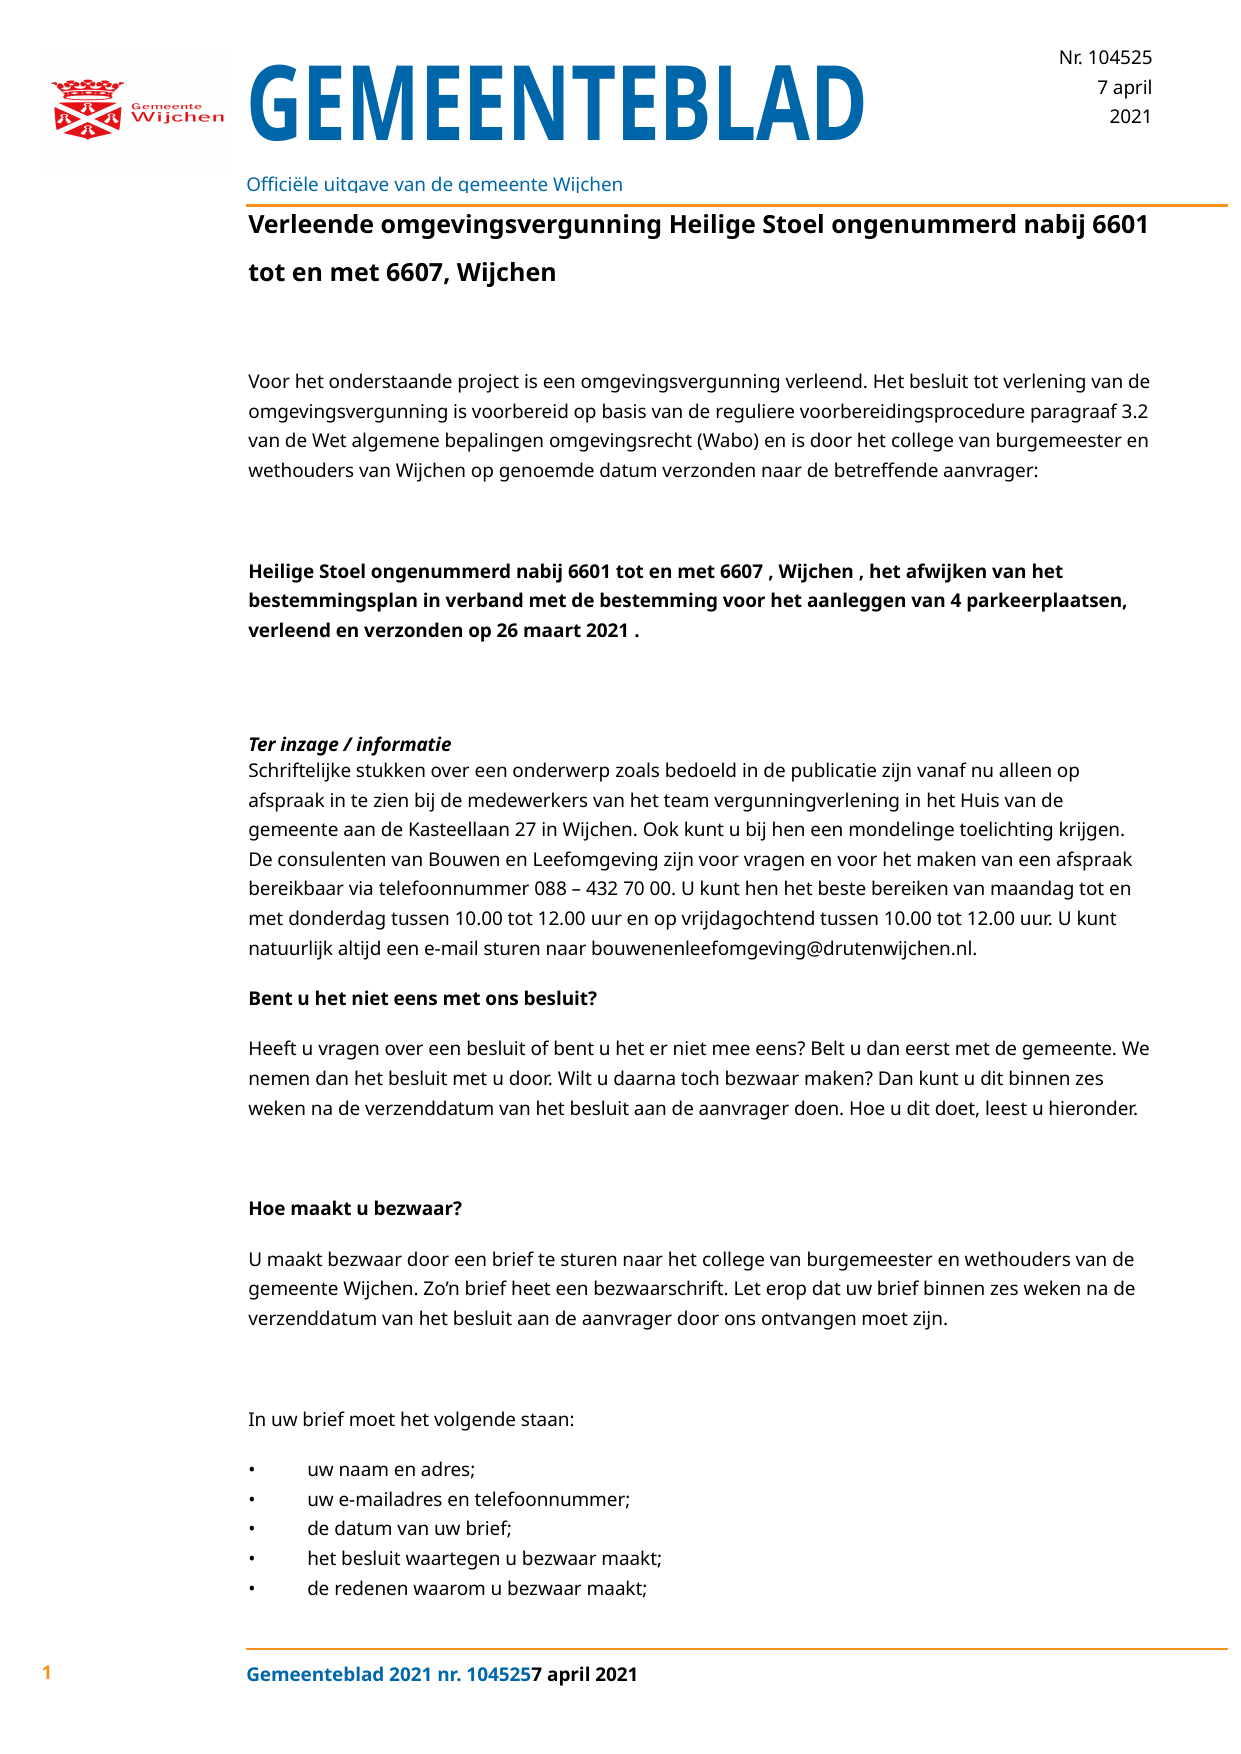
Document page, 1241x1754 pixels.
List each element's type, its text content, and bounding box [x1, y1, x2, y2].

text Heeft u vragen over een besluit of bent u het er niet mee eens? Belt u dan eerst met de gemeente. We nemen dan het besluit met u door. Wilt u daarna toch bezwaar maken? Dan kunt u dit binnen zes weken na de verzenddatum van het besluit aan de aanvrager doen. Hoe u dit doet, leest u hieronder. [248, 1036, 1152, 1120]
list het besluit waartegen u bezwaar maakt; [248, 1545, 1152, 1571]
text In uw brief moet het volgende staan: [248, 1406, 1152, 1432]
text Hoe maakt u bezwaar? [248, 1196, 1152, 1221]
text Voor het onderstaande project is een omgevingsvergunning verleend. Het besluit tot verlening van de omgevingsvergunning is voorbereid op basis van de reguliere voorbereidingsprocedure paragraaf 3.2 van de Wet algemene bepalingen omgevingsrecht (Wabo) en is door het college van burgemeester en wethouders van Wijchen op genoemde datum verzonden naar de betreffende aanvrager: [248, 368, 1152, 483]
text Verleende omgevingsvergunning Heilige Stoel ongenummerd nabij 6601 tot en met 6607, Wijchen [248, 207, 1152, 288]
text Schriftelijke stukken over een onderwerp zoals bedoeld in de publicatie zijn vanaf nu alleen op afspraak in te zien bij de medewerkers van het team vergunningverlening in het Huis van de gemeente aan de Kasteellaan 27 in Wijchen. Ook kunt u bij hen een mondelinge toelichting krijgen. De consulenten van Bouwen en Leefomgeving zijn voor vragen en voor het maken van een afspraak bereikbaar via telefoonnummer 088 – 432 70 00. U kunt hen het beste bereiken van maandag tot en met donderdag tussen 10.00 tot 12.00 uur en op vrijdagochtend tussen 10.00 tot 12.00 uur. U kunt natuurlijk altijd een e-mail sturen naar bouwenenleefomgeving@drutenwijchen.nl. [248, 757, 1152, 960]
list de redenen waarom u bezwaar maakt; [248, 1575, 1152, 1600]
text U maakt bezwaar door een brief te sturen naar het college van burgemeester en wethouders van de gemeente Wijchen. Zo’n brief heet een bezwaarschrift. Let erop dat uw brief binnen zes weken na de verzenddatum van het besluit aan de aanvrager door ons ontvangen moet zijn. [248, 1246, 1152, 1331]
picture [41, 47, 231, 172]
list uw e-mailadres en telefoonnummer; [248, 1486, 1152, 1512]
text Bent u het niet eens met ons besluit? [248, 985, 1152, 1011]
list de datum van uw brief; [248, 1516, 1152, 1541]
text Ter inzage / informatie [248, 731, 1152, 757]
text Heilige Stoel ongenummerd nabij 6601 tot en met 6607 , Wijchen , het afwijken van het bestemmingsplan in verband met de bestemming voor het aanleggen van 4 parkeerplaatsen, verleend en verzonden op 26 maart 2021 . [248, 558, 1152, 643]
list uw naam en adres; [248, 1456, 1152, 1482]
